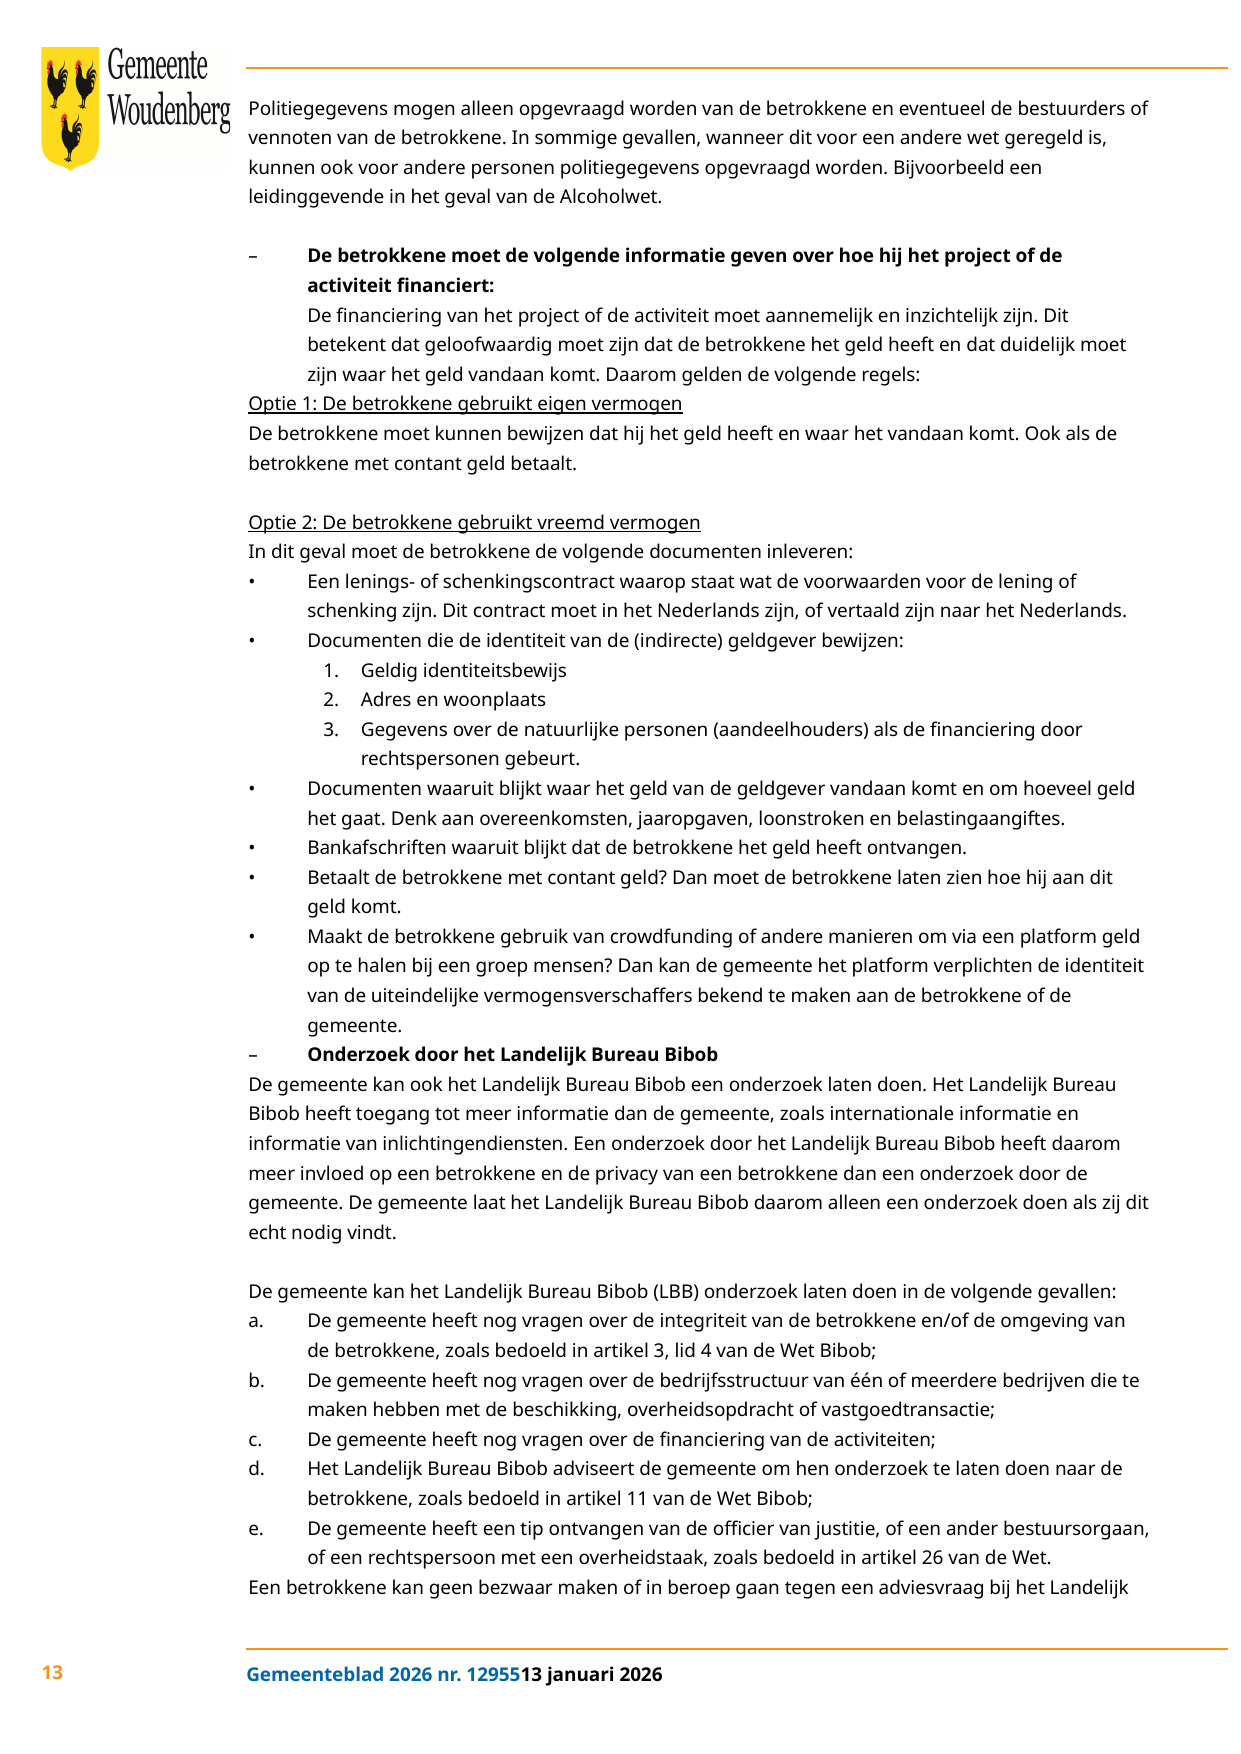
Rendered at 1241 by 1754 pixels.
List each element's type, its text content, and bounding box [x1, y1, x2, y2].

list Documenten waaruit blijkt waar het geld van de geldgever vandaan komt en om hoeveel geld het gaat. Denk aan overeenkomsten, jaaropgaven, loonstroken en belastingaangiftes. [248, 775, 1152, 831]
text De gemeente kan het Landelijk Bureau Bibob (LBB) onderzoek laten doen in de volgende gevallen: [248, 1278, 1152, 1304]
picture [41, 47, 231, 172]
text Een betrokkene kan geen bezwaar maken of in beroep gaan tegen een adviesvraag bij het Landelijk [248, 1574, 1152, 1600]
text De betrokkene moet kunnen bewijzen dat hij het geld heeft en waar het vandaan komt. Ook als de betrokkene met contant geld betaalt. [248, 420, 1152, 476]
list De gemeente heeft nog vragen over de integriteit van de betrokkene en/of de omgeving van de betrokkene, zoals bedoeld in artikel 3, lid 4 van de Wet Bibob; [248, 1308, 1152, 1363]
list De betrokkene moet de volgende informatie geven over hoe hij het project of de activiteit financiert: [248, 243, 1152, 298]
list Gegevens over de natuurlijke personen (aandeelhouders) als de financiering door rechtspersonen gebeurt. [323, 716, 1152, 771]
text Optie 2: De betrokkene gebruikt vreemd vermogen [248, 509, 1152, 535]
list De gemeente heeft een tip ontvangen van de officier van justitie, of een ander bestuursorgaan, of een rechtspersoon met een overheidstaak, zoals bedoeld in artikel 26 van de Wet. [248, 1515, 1152, 1570]
list Onderzoek door het Landelijk Bureau Bibob [248, 1041, 1152, 1067]
list Een lenings- of schenkingscontract waarop staat wat de voorwaarden voor de lening of schenking zijn. Dit contract moet in het Nederlands zijn, of vertaald zijn naar het Nederlands. [248, 568, 1152, 623]
list Het Landelijk Bureau Bibob adviseert de gemeente om hen onderzoek te laten doen naar de betrokkene, zoals bedoeld in artikel 11 van de Wet Bibob; [248, 1456, 1152, 1511]
list Betaalt de betrokkene met contant geld? Dan moet de betrokkene laten zien hoe hij aan dit geld komt. [248, 864, 1152, 919]
text In dit geval moet de betrokkene de volgende documenten inleveren: [248, 538, 1152, 564]
text Politiegegevens mogen alleen opgevraagd worden van de betrokkene en eventueel de bestuurders of vennoten van de betrokkene. In sommige gevallen, wanneer dit voor een andere wet geregeld is, kunnen ook voor andere personen politiegegevens opgevraagd worden. Bijvoorbeeld een leidinggevende in het geval van de Alcoholwet. [248, 95, 1152, 209]
list Documenten die de identiteit van de (indirecte) geldgever bewijzen: [248, 627, 1152, 653]
text De gemeente kan ook het Landelijk Bureau Bibob een onderzoek laten doen. Het Landelijk Bureau Bibob heeft toegang tot meer informatie dan de gemeente, zoals internationale informatie en informatie van inlichtingendiensten. Een onderzoek door het Landelijk Bureau Bibob heeft daarom meer invloed op een betrokkene en de privacy van een betrokkene dan een onderzoek door de gemeente. De gemeente laat het Landelijk Bureau Bibob daarom alleen een onderzoek doen als zij dit echt nodig vindt. [248, 1071, 1152, 1245]
list Maakt de betrokkene gebruik van crowdfunding of andere manieren om via een platform geld op te halen bij een groep mensen? Dan kan de gemeente het platform verplichten de identiteit van de uiteindelijke vermogensverschaffers bekend te maken aan de betrokkene of de gemeente. [248, 923, 1152, 1038]
list De financiering van het project of de activiteit moet aannemelijk en inzichtelijk zijn. Dit betekent dat geloofwaardig moet zijn dat de betrokkene het geld heeft en dat duidelijk moet zijn waar het geld vandaan komt. Daarom gelden de volgende regels: [248, 302, 1152, 387]
list De gemeente heeft nog vragen over de financiering van de activiteiten; [248, 1426, 1152, 1452]
list De gemeente heeft nog vragen over de bedrijfsstructuur van één of meerdere bedrijven die te maken hebben met de beschikking, overheidsopdracht of vastgoedtransactie; [248, 1367, 1152, 1422]
list Geldig identiteitsbewijs [323, 657, 1152, 683]
list Adres en woonplaats [323, 686, 1152, 712]
list Bankafschriften waaruit blijkt dat de betrokkene het geld heeft ontvangen. [248, 834, 1152, 860]
text Optie 1: De betrokkene gebruikt eigen vermogen [248, 391, 1152, 416]
